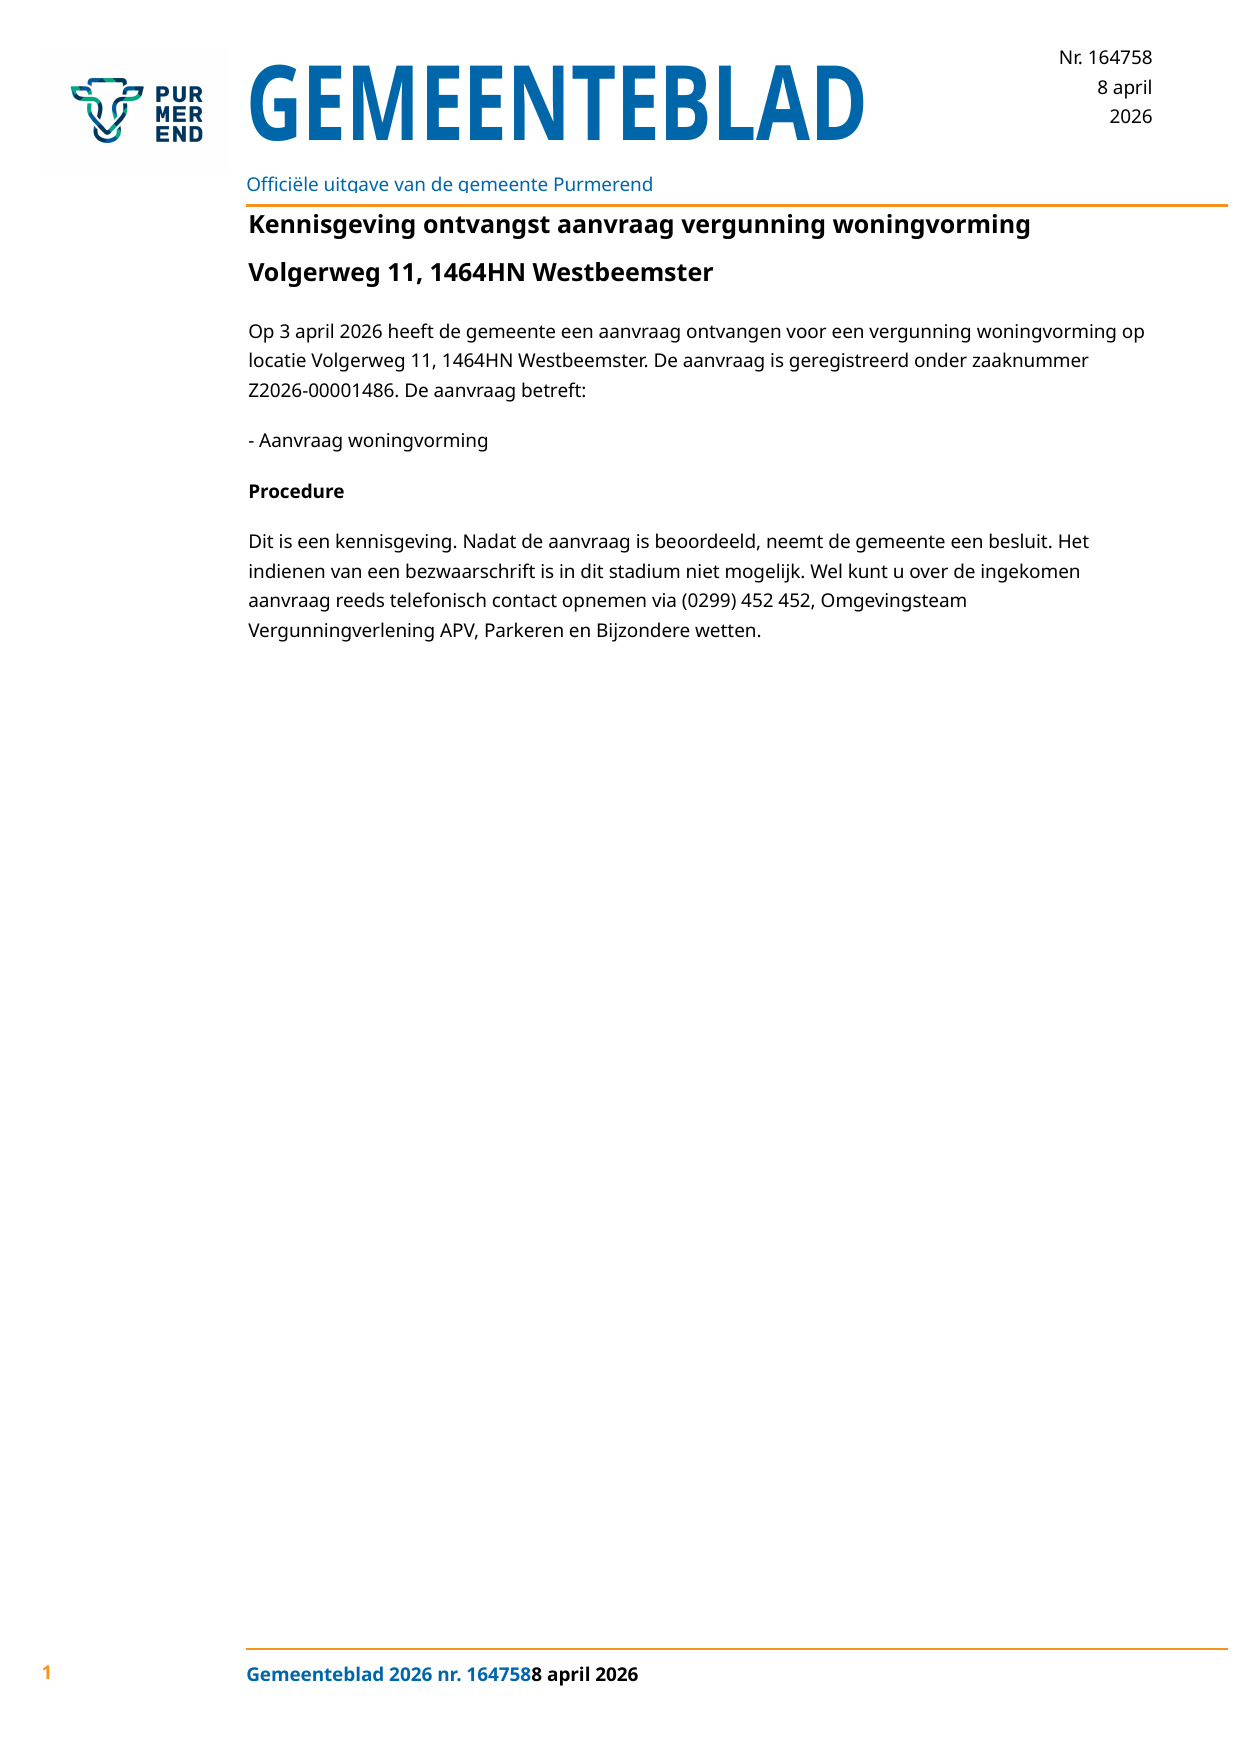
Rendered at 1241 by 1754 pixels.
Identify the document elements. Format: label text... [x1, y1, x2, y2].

text - Aanvraag woningvorming [248, 427, 1152, 453]
text Op 3 april 2026 heeft de gemeente een aanvraag ontvangen voor een vergunning woningvorming op locatie Volgerweg 11, 1464HN Westbeemster. De aanvraag is geregistreerd onder zaaknummer Z2026-00001486. De aanvraag betreft: [248, 318, 1152, 403]
text Dit is een kennisgeving. Nadat de aanvraag is beoordeeld, neemt de gemeente een besluit. Het indienen van een bezwaarschrift is in dit stadium niet mogelijk. Wel kunt u over de ingekomen aanvraag reeds telefonisch contact opnemen via (0299) 452 452, Omgevingsteam Vergunningverlening APV, Parkeren en Bijzondere wetten. [248, 528, 1152, 643]
picture [41, 47, 231, 172]
text Kennisgeving ontvangst aanvraag vergunning woningvorming Volgerweg 11, 1464HN Westbeemster [248, 207, 1152, 288]
text Procedure [248, 478, 1152, 504]
